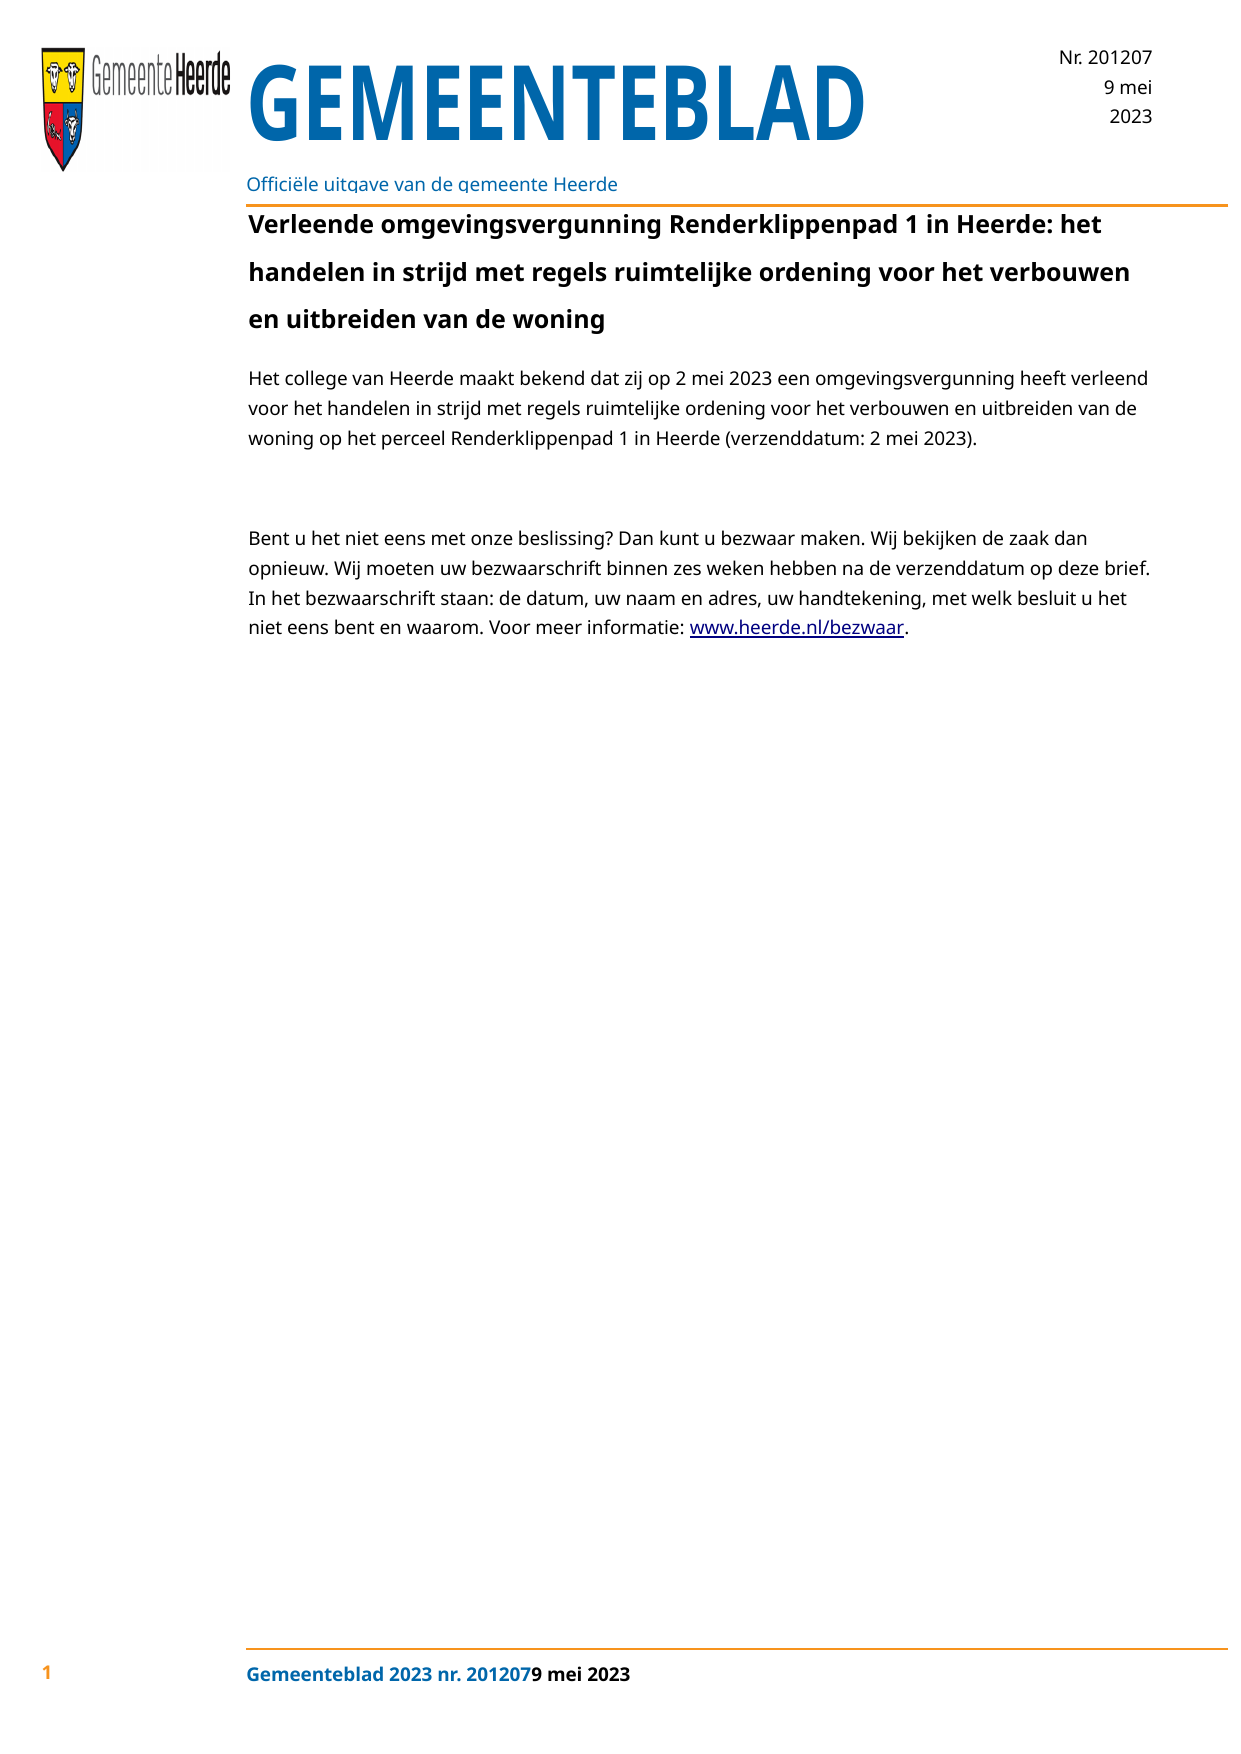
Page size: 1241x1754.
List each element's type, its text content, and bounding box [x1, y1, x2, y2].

picture [41, 47, 231, 172]
text Bent u het niet eens met onze beslissing? Dan kunt u bezwaar maken. Wij bekijken de zaak dan opnieuw. Wij moeten uw bezwaarschrift binnen zes weken hebben na de verzenddatum op deze brief. In het bezwaarschrift staan: de datum, uw naam en adres, uw handtekening, met welk besluit u het niet eens bent en waarom. Voor meer informatie: www.heerde.nl/bezwaar. [248, 526, 1152, 640]
text Verleende omgevingsvergunning Renderklippenpad 1 in Heerde: het handelen in strijd met regels ruimtelijke ordening voor het verbouwen en uitbreiden van de woning [248, 207, 1152, 336]
text Het college van Heerde maakt bekend dat zij op 2 mei 2023 een omgevingsvergunning heeft verleend voor het handelen in strijd met regels ruimtelijke ordening voor het verbouwen en uitbreiden van de woning op het perceel Renderklippenpad 1 in Heerde (verzenddatum: 2 mei 2023). [248, 366, 1152, 450]
